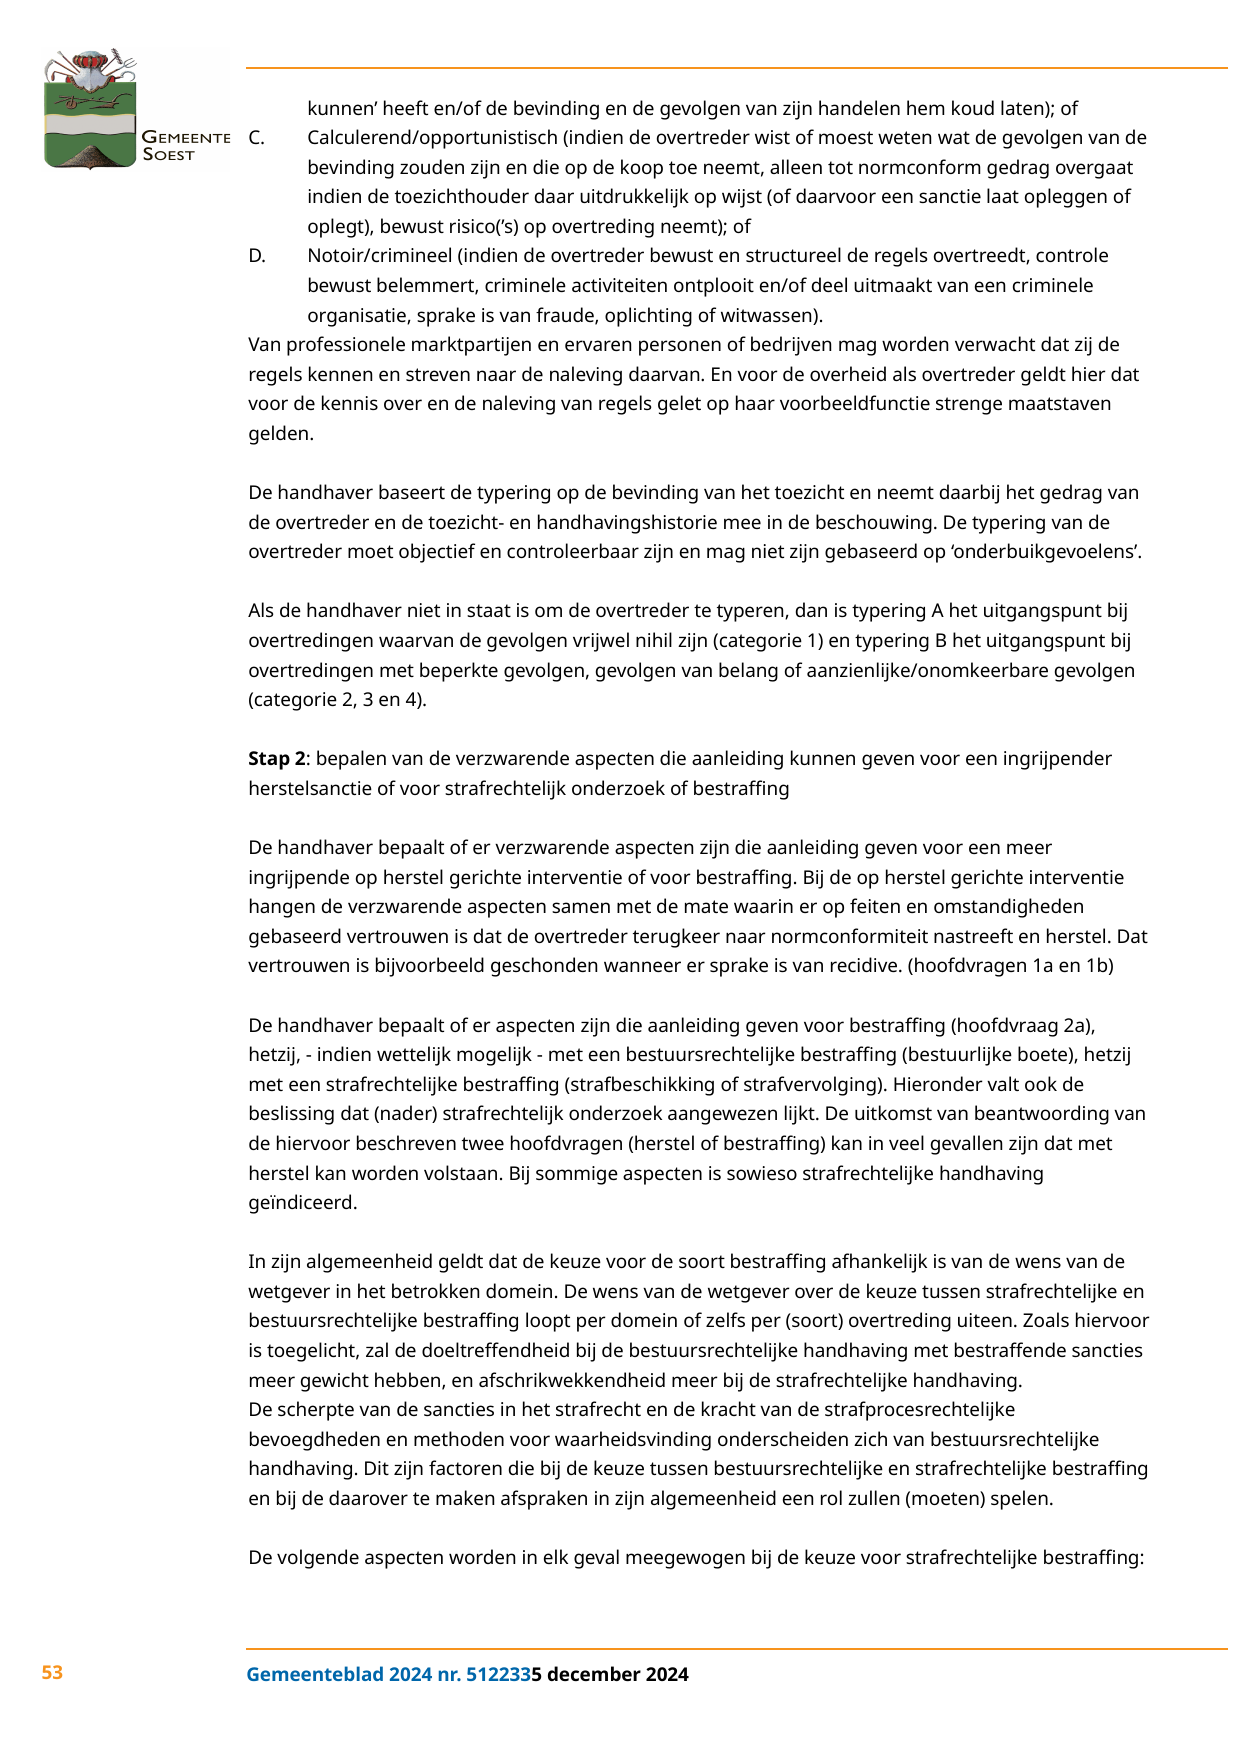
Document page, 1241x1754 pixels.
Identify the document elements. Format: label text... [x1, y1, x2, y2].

text De handhaver bepaalt of er aspecten zijn die aanleiding geven voor bestraffing (hoofdvraag 2a), hetzij, - indien wettelijk mogelijk - met een bestuursrechtelijke bestraffing (bestuurlijke boete), hetzij met een strafrechtelijke bestraffing (strafbeschikking of strafvervolging). Hieronder valt ook de beslissing dat (nader) strafrechtelijk onderzoek aangewezen lijkt. De uitkomst van beantwoording van de hiervoor beschreven twee hoofdvragen (herstel of bestraffing) kan in veel gevallen zijn dat met herstel kan worden volstaan. Bij sommige aspecten is sowieso strafrechtelijke handhaving geïndiceerd. [248, 1012, 1152, 1215]
text De handhaver baseert de typering op de bevinding van het toezicht en neemt daarbij het gedrag van de overtreder en de toezicht- en handhavingshistorie mee in de beschouwing. De typering van de overtreder moet objectief en controleerbaar zijn en mag niet zijn gebaseerd op ‘onderbuikgevoelens’. [248, 479, 1152, 564]
text Stap 2: bepalen van de verzwarende aspecten die aanleiding kunnen geven voor een ingrijpender herstelsanctie of voor strafrechtelijk onderzoek of bestraffing [248, 746, 1152, 801]
text De volgende aspecten worden in elk geval meegewogen bij de keuze voor strafrechtelijke bestraffing: [248, 1544, 1152, 1570]
list kunnen’ heeft en/of de bevinding en de gevolgen van zijn handelen hem koud laten); of [248, 95, 1152, 121]
list Calculerend/opportunistisch (indien de overtreder wist of moest weten wat de gevolgen van de bevinding zouden zijn en die op de koop toe neemt, alleen tot normconform gedrag overgaat indien de toezichthouder daar uitdrukkelijk op wijst (of daarvoor een sanctie laat opleggen of oplegt), bewust risico(’s) op overtreding neemt); of [248, 124, 1152, 239]
picture [41, 47, 231, 172]
text Van professionele marktpartijen en ervaren personen of bedrijven mag worden verwacht dat zij de regels kennen en streven naar de naleving daarvan. En voor de overheid als overtreder geldt hier dat voor de kennis over en de naleving van regels gelet op haar voorbeeldfunctie strenge maatstaven gelden. [248, 331, 1152, 446]
text Als de handhaver niet in staat is om de overtreder te typeren, dan is typering A het uitgangspunt bij overtredingen waarvan de gevolgen vrijwel nihil zijn (categorie 1) en typering B het uitgangspunt bij overtredingen met beperkte gevolgen, gevolgen van belang of aanzienlijke/onomkeerbare gevolgen (categorie 2, 3 en 4). [248, 598, 1152, 712]
text De scherpte van de sancties in het strafrecht en de kracht van de strafprocesrechtelijke bevoegdheden en methoden voor waarheidsvinding onderscheiden zich van bestuursrechtelijke handhaving. Dit zijn factoren die bij de keuze tussen bestuursrechtelijke en strafrechtelijke bestraffing en bij de daarover te maken afspraken in zijn algemeenheid een rol zullen (moeten) spelen. [248, 1396, 1152, 1511]
list Notoir/crimineel (indien de overtreder bewust en structureel de regels overtreedt, controle bewust belemmert, criminele activiteiten ontplooit en/of deel uitmaakt van een criminele organisatie, sprake is van fraude, oplichting of witwassen). [248, 243, 1152, 328]
text De handhaver bepaalt of er verzwarende aspecten zijn die aanleiding geven voor een meer ingrijpende op herstel gerichte interventie of voor bestraffing. Bij de op herstel gerichte interventie hangen de verzwarende aspecten samen met de mate waarin er op feiten en omstandigheden gebaseerd vertrouwen is dat de overtreder terugkeer naar normconformiteit nastreeft en herstel. Dat vertrouwen is bijvoorbeeld geschonden wanneer er sprake is van recidive. (hoofdvragen 1a en 1b) [248, 834, 1152, 978]
text In zijn algemeenheid geldt dat de keuze voor de soort bestraffing afhankelijk is van de wens van de wetgever in het betrokken domein. De wens van de wetgever over de keuze tussen strafrechtelijke en bestuursrechtelijke bestraffing loopt per domein of zelfs per (soort) overtreding uiteen. Zoals hiervoor is toegelicht, zal de doeltreffendheid bij de bestuursrechtelijke handhaving met bestraffende sancties meer gewicht hebben, en afschrikwekkendheid meer bij de strafrechtelijke handhaving. [248, 1248, 1152, 1393]
